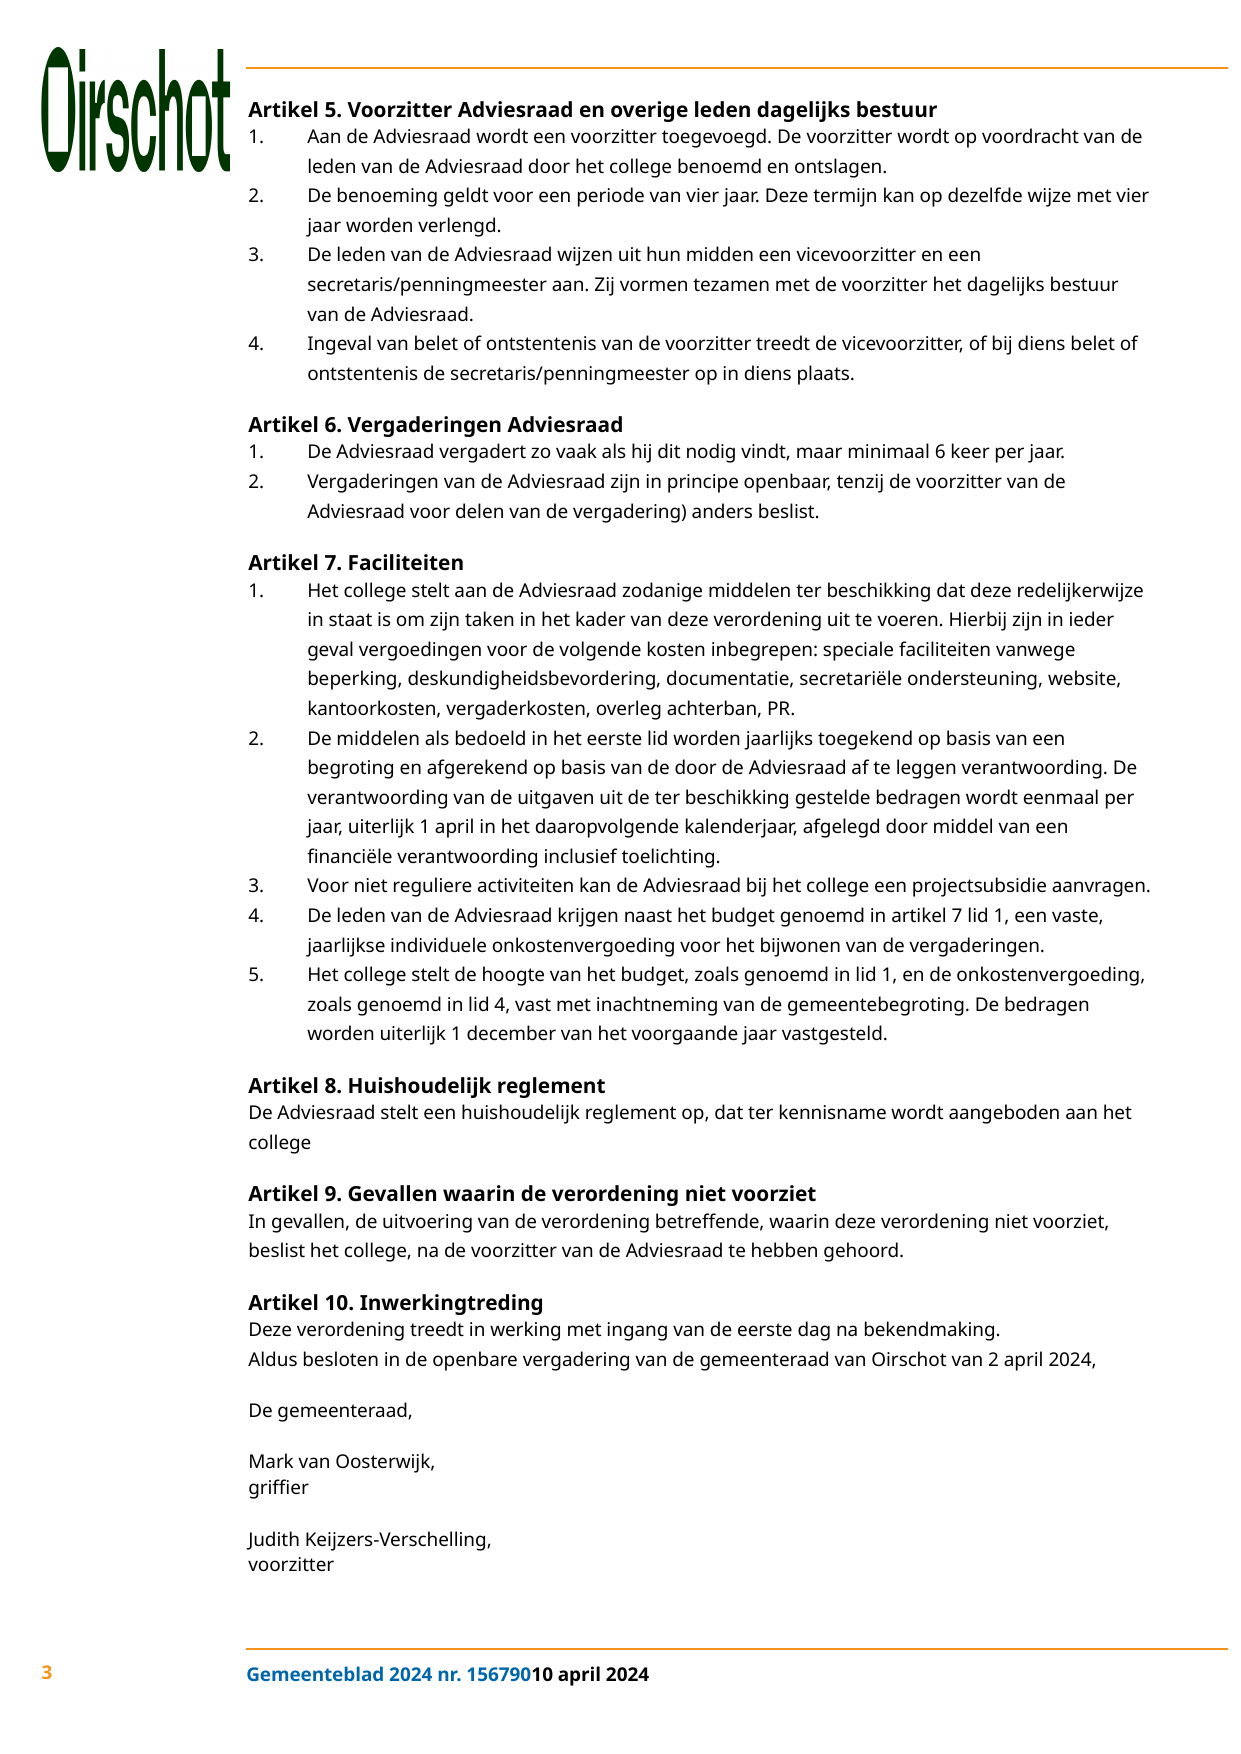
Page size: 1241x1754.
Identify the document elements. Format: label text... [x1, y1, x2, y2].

list De benoeming geldt voor een periode van vier jaar. Deze termijn kan op dezelfde wijze met vier jaar worden verlengd. [248, 182, 1152, 238]
text Mark van Oosterwijk, [248, 1449, 1152, 1474]
text De Adviesraad stelt een huishoudelijk reglement op, dat ter kennisname wordt aangeboden aan het college [248, 1099, 1152, 1155]
list Het college stelt de hoogte van het budget, zoals genoemd in lid 1, en de onkostenvergoeding, zoals genoemd in lid 4, vast met inachtneming van de gemeentebegroting. De bedragen worden uiterlijk 1 december van het voorgaande jaar vastgesteld. [248, 961, 1152, 1046]
list De Adviesraad vergadert zo vaak als hij dit nodig vindt, maar minimaal 6 keer per jaar. [248, 439, 1152, 464]
text Artikel 10. Inwerkingtreding [248, 1288, 1152, 1316]
text Artikel 9. Gevallen waarin de verordening niet voorziet [248, 1179, 1152, 1208]
picture [41, 47, 231, 172]
text De gemeenteraad, [248, 1397, 1152, 1423]
list De leden van de Adviesraad krijgen naast het budget genoemd in artikel 7 lid 1, een vaste, jaarlijkse individuele onkostenvergoeding voor het bijwonen van de vergaderingen. [248, 902, 1152, 957]
list Vergaderingen van de Adviesraad zijn in principe openbaar, tenzij de voorzitter van de Adviesraad voor delen van de vergadering) anders beslist. [248, 468, 1152, 524]
list De middelen als bedoeld in het eerste lid worden jaarlijks toegekend op basis van een begroting en afgerekend op basis van de door de Adviesraad af te leggen verantwoording. De verantwoording van de uitgaven uit de ter beschikking gestelde bedragen wordt eenmaal per jaar, uiterlijk 1 april in het daaropvolgende kalenderjaar, afgelegd door middel van een financiële verantwoording inclusief toelichting. [248, 725, 1152, 869]
list Aan de Adviesraad wordt een voorzitter toegevoegd. De voorzitter wordt op voordracht van de leden van de Adviesraad door het college benoemd en ontslagen. [248, 123, 1152, 178]
list Ingeval van belet of ontstentenis van de voorzitter treedt de vicevoorzitter, of bij diens belet of ontstentenis de secretaris/penningmeester op in diens plaats. [248, 330, 1152, 386]
text griffier [248, 1474, 1152, 1500]
text Artikel 7. Faciliteiten [248, 548, 1152, 577]
list De leden van de Adviesraad wijzen uit hun midden een vicevoorzitter en een secretaris/penningmeester aan. Zij vormen tezamen met de voorzitter het dagelijks bestuur van de Adviesraad. [248, 242, 1152, 326]
text Aldus besloten in de openbare vergadering van de gemeenteraad van Oirschot van 2 april 2024, [248, 1346, 1152, 1372]
text Deze verordening treedt in werking met ingang van de eerste dag na bekendmaking. [248, 1316, 1152, 1342]
text voorzitter [248, 1552, 1152, 1577]
list Het college stelt aan de Adviesraad zodanige middelen ter beschikking dat deze redelijkerwijze in staat is om zijn taken in het kader van deze verordening uit te voeren. Hierbij zijn in ieder geval vergoedingen voor de volgende kosten inbegrepen: speciale faciliteiten vanwege beperking, deskundigheidsbevordering, documentatie, secretariële ondersteuning, website, kantoorkosten, vergaderkosten, overleg achterban, PR. [248, 577, 1152, 721]
text Judith Keijzers-Verschelling, [248, 1526, 1152, 1552]
list Voor niet reguliere activiteiten kan de Adviesraad bij het college een projectsubsidie aanvragen. [248, 873, 1152, 898]
text In gevallen, de uitvoering van de verordening betreffende, waarin deze verordening niet voorziet, beslist het college, na de voorzitter van de Adviesraad te hebben gehoord. [248, 1208, 1152, 1263]
text Artikel 8. Huishoudelijk reglement [248, 1071, 1152, 1099]
text Artikel 5. Voorzitter Adviesraad en overige leden dagelijks bestuur [248, 95, 1152, 123]
text Artikel 6. Vergaderingen Adviesraad [248, 410, 1152, 439]
